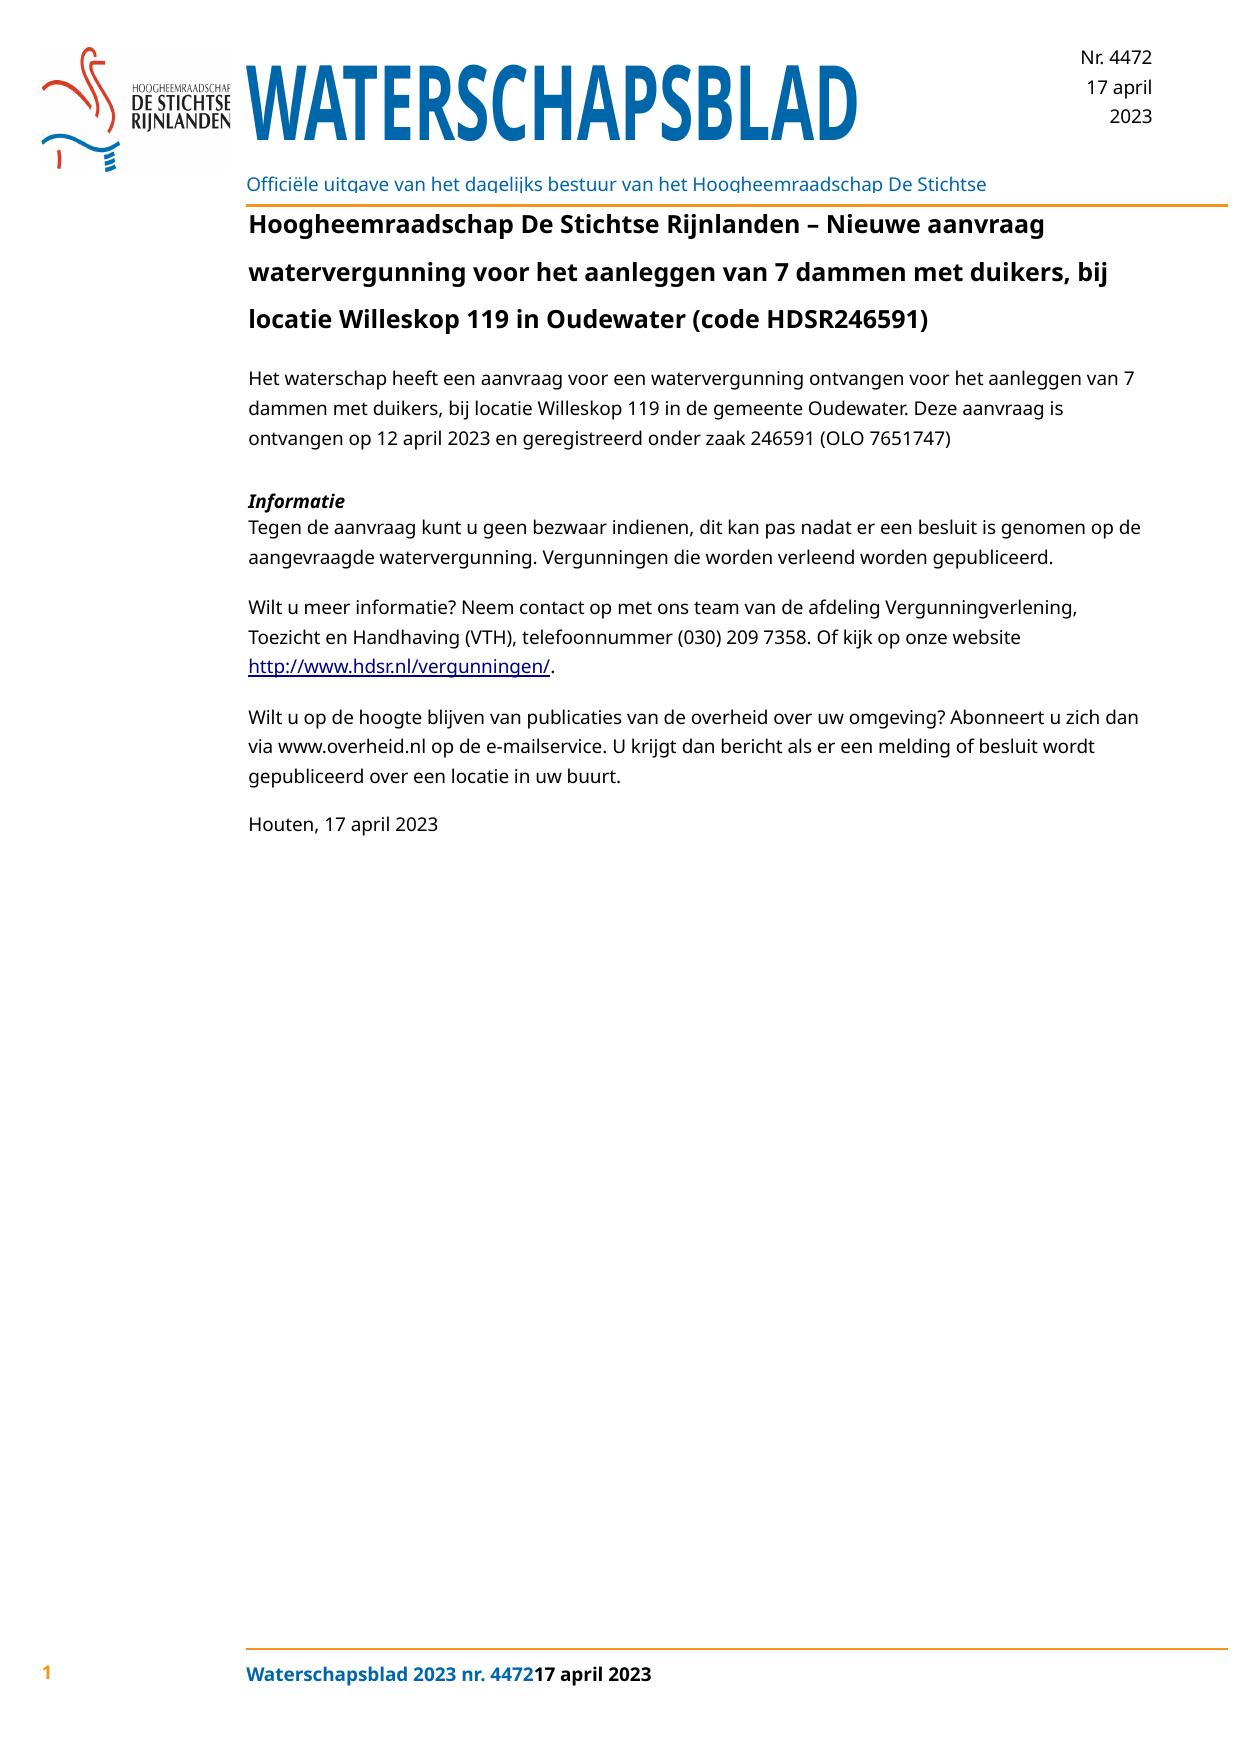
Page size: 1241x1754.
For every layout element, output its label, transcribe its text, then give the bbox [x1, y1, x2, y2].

text Hoogheemraadschap De Stichtse Rijnlanden – Nieuwe aanvraag watervergunning voor het aanleggen van 7 dammen met duikers, bij locatie Willeskop 119 in Oudewater (code HDSR246591) [248, 207, 1152, 336]
text Wilt u meer informatie? Neem contact op met ons team van de afdeling Vergunningverlening, Toezicht en Handhaving (VTH), telefoonnummer (030) 209 7358. Of kijk op onze website http://www.hdsr.nl/vergunningen/. [248, 594, 1152, 679]
picture [41, 47, 231, 172]
text Wilt u op de hoogte blijven van publicaties van de overheid over uw omgeving? Abonneert u zich dan via www.overheid.nl op de e-mailservice. U krijgt dan bericht als er een melding of besluit wordt gepubliceerd over een locatie in uw buurt. [248, 704, 1152, 789]
text Informatie [248, 489, 1152, 514]
text Houten, 17 april 2023 [248, 811, 1152, 837]
text Tegen de aanvraag kunt u geen bezwaar indienen, dit kan pas nadat er een besluit is genomen op de aangevraagde watervergunning. Vergunningen die worden verleend worden gepubliceerd. [248, 514, 1152, 570]
text Het waterschap heeft een aanvraag voor een watervergunning ontvangen voor het aanleggen van 7 dammen met duikers, bij locatie Willeskop 119 in de gemeente Oudewater. Deze aanvraag is ontvangen op 12 april 2023 en geregistreerd onder zaak 246591 (OLO 7651747) [248, 366, 1152, 450]
